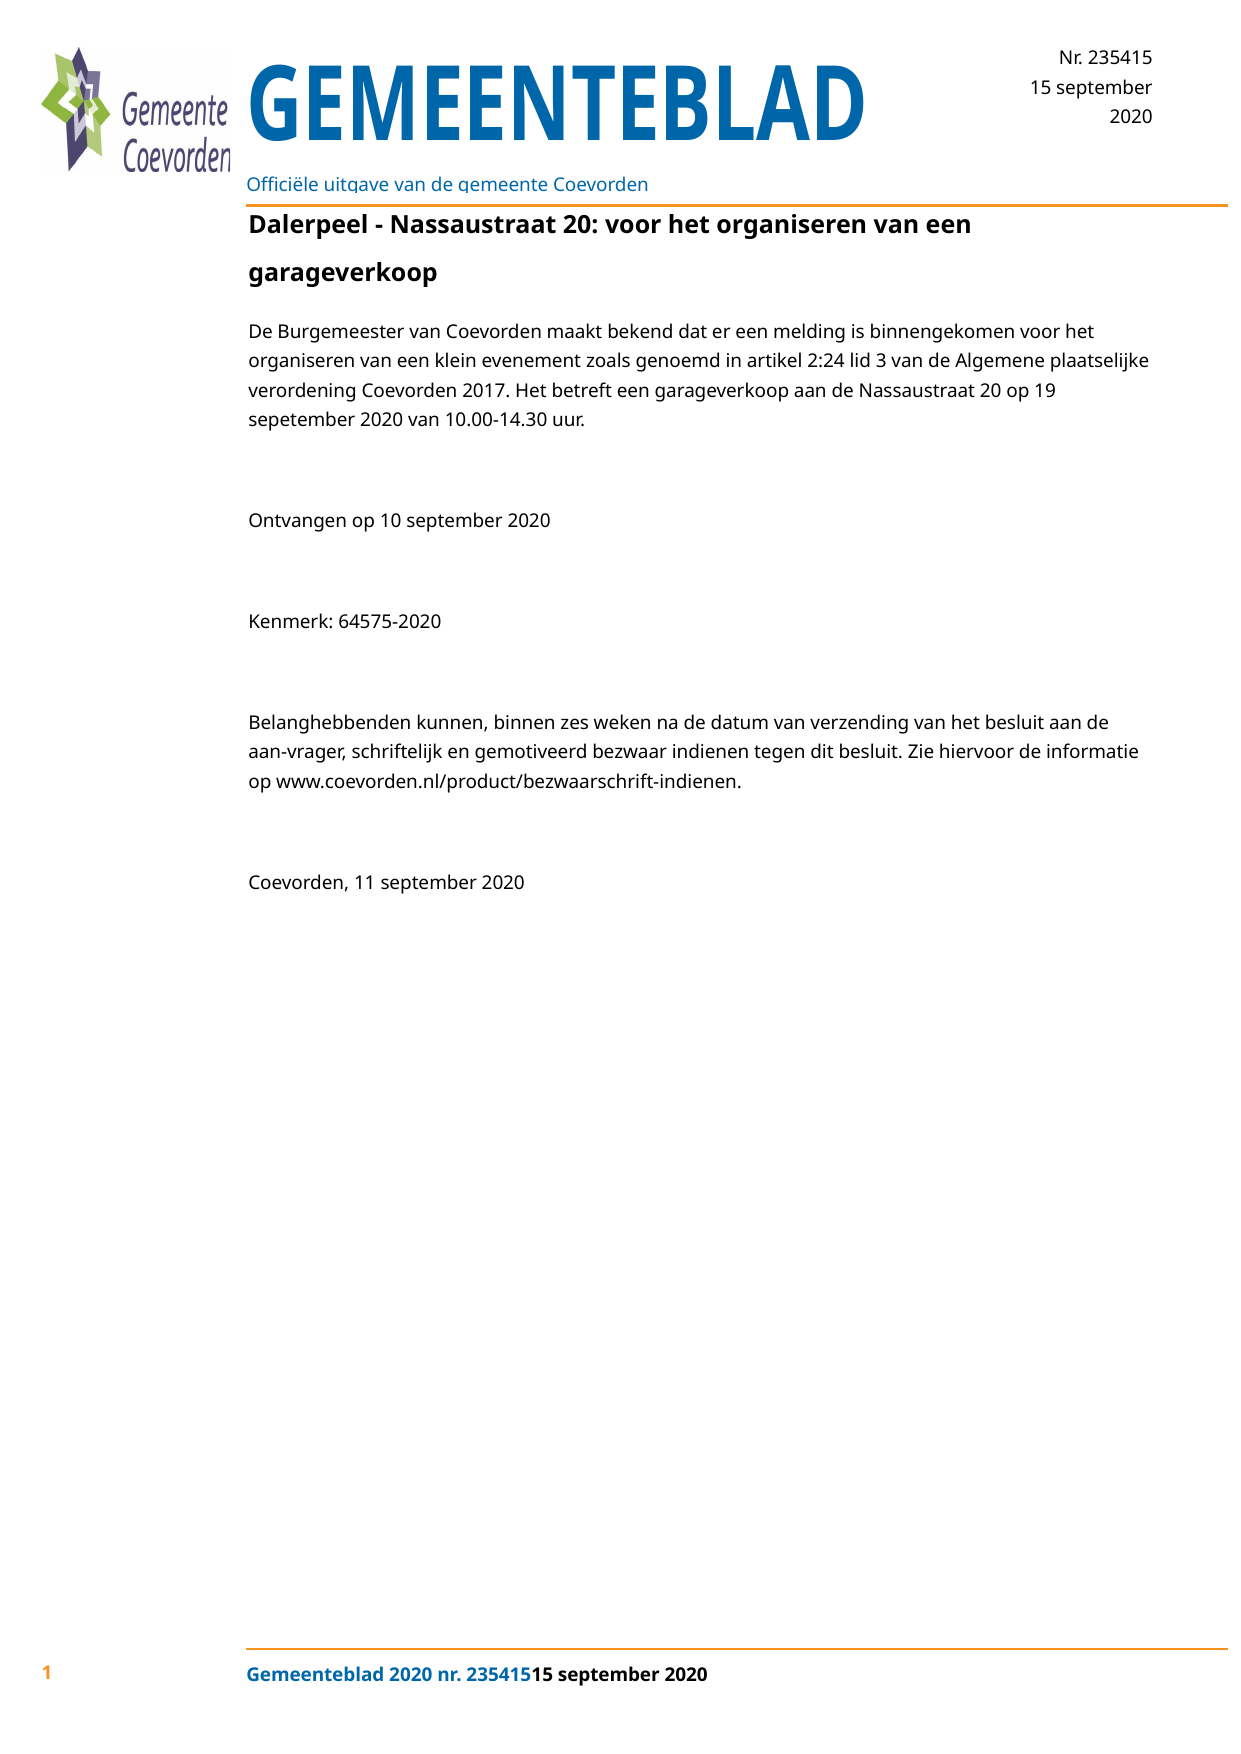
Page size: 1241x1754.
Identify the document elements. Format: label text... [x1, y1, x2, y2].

text Ontvangen op 10 september 2020 [248, 507, 1152, 533]
text De Burgemeester van Coevorden maakt bekend dat er een melding is binnengekomen voor het organiseren van een klein evenement zoals genoemd in artikel 2:24 lid 3 van de Algemene plaatselijke verordening Coevorden 2017. Het betreft een garageverkoop aan de Nassaustraat 20 op 19 sepetember 2020 van 10.00-14.30 uur. [248, 318, 1152, 432]
text Coevorden, 11 september 2020 [248, 869, 1152, 895]
text Belanghebbenden kunnen, binnen zes weken na de datum van verzending van het besluit aan de aan-vrager, schriftelijk en gemotiveerd bezwaar indienen tegen dit besluit. Zie hiervoor de informatie op www.coevorden.nl/product/bezwaarschrift-indienen. [248, 709, 1152, 794]
text Dalerpeel - Nassaustraat 20: voor het organiseren van een garageverkoop [248, 207, 1152, 288]
text Kenmerk: 64575-2020 [248, 608, 1152, 634]
picture [41, 47, 231, 172]
